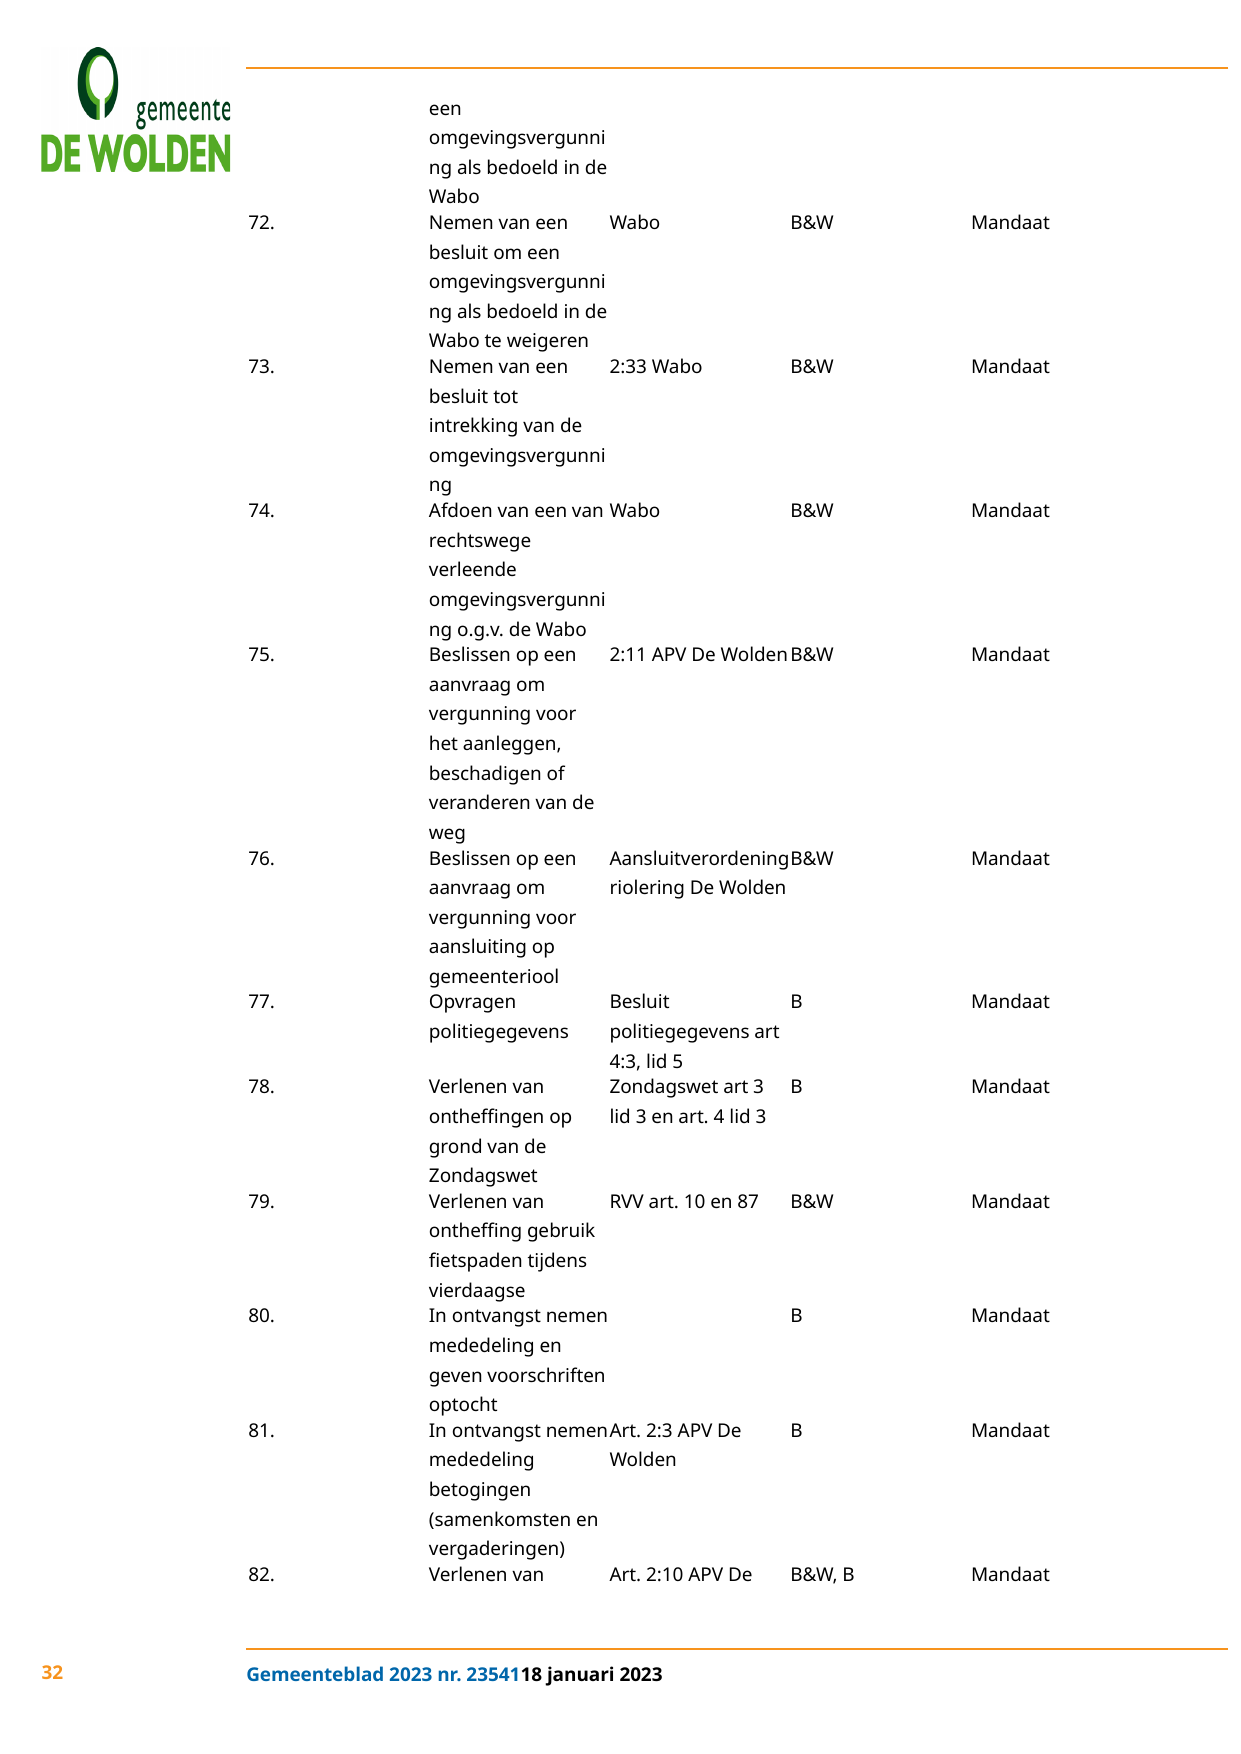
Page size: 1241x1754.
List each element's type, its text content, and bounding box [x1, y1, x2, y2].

table_cell [609, 1303, 790, 1417]
table_cell B&W [790, 641, 971, 845]
table_cell [609, 95, 790, 209]
table_cell Mandaat [971, 1303, 1152, 1417]
table_cell Wabo [609, 209, 790, 353]
table_cell B&W, B [790, 1561, 971, 1587]
table_cell Mandaat [971, 353, 1152, 497]
table_cell B [790, 1074, 971, 1188]
table_cell 2:33 Wabo [609, 353, 790, 497]
table_cell Zondagswet art 3 lid 3 en art. 4 lid 3 [609, 1074, 790, 1188]
table_cell Mandaat [971, 1417, 1152, 1561]
table_cell Nemen van een besluit om een omgevingsvergunning als bedoeld in de Wabo te weigeren [429, 209, 609, 353]
table_cell Mandaat [971, 989, 1152, 1074]
table_cell [248, 989, 429, 1074]
table_cell Beslissen op een aanvraag om vergunning voor het aanleggen, beschadigen of veranderen van de weg [429, 641, 609, 845]
table_cell [248, 845, 429, 989]
table_cell [248, 1303, 429, 1417]
table_cell Nemen van een besluit tot intrekking van de omgevingsvergunning [429, 353, 609, 497]
table_cell B [790, 1417, 971, 1561]
table_cell Art. 2:10 APV De [609, 1561, 790, 1587]
table_cell Mandaat [971, 498, 1152, 641]
table_cell B&W [790, 1188, 971, 1303]
table_cell Mandaat [971, 1074, 1152, 1188]
table_cell Art. 2:3 APV De Wolden [609, 1417, 790, 1561]
table_cell B [790, 989, 971, 1074]
table_cell B&W [790, 353, 971, 497]
table_cell B [790, 1303, 971, 1417]
table_cell Wabo [609, 498, 790, 641]
table_cell [248, 353, 429, 497]
table_cell Mandaat [971, 1561, 1152, 1587]
table_cell Mandaat [971, 1188, 1152, 1303]
table_cell [248, 641, 429, 845]
table_cell Aansluitverordening riolering De Wolden [609, 845, 790, 989]
table_cell Beslissen op een aanvraag om vergunning voor aansluiting op gemeenteriool [429, 845, 609, 989]
table_cell Verlenen van ontheffingen op grond van de Zondagswet [429, 1074, 609, 1188]
table_cell RVV art. 10 en 87 [609, 1188, 790, 1303]
table_cell Besluit politiegegevens art 4:3, lid 5 [609, 989, 790, 1074]
table_cell Mandaat [971, 209, 1152, 353]
table_cell [790, 95, 971, 209]
table_cell 2:11 APV De Wolden [609, 641, 790, 845]
table_cell [248, 1561, 429, 1587]
table_cell [248, 498, 429, 641]
table_cell [248, 1417, 429, 1561]
table_cell Mandaat [971, 845, 1152, 989]
table_cell Opvragen politiegegevens [429, 989, 609, 1074]
table_cell Verlenen van ontheffing gebruik fietspaden tijdens vierdaagse [429, 1188, 609, 1303]
table_cell Afdoen van een van rechtswege verleende omgevingsvergunning o.g.v. de Wabo [429, 498, 609, 641]
table_cell B&W [790, 209, 971, 353]
table_cell B&W [790, 845, 971, 989]
table_cell In ontvangst nemen mededeling betogingen (samenkomsten en vergaderingen) [429, 1417, 609, 1561]
table_cell [971, 95, 1152, 209]
table_cell Mandaat [971, 641, 1152, 845]
table_cell B&W [790, 498, 971, 641]
table_cell [248, 95, 429, 209]
table_cell Verlenen van [429, 1561, 609, 1587]
table_cell [248, 1188, 429, 1303]
table_cell [248, 209, 429, 353]
picture [41, 47, 231, 172]
table_cell In ontvangst nemen mededeling en geven voorschriften optocht [429, 1303, 609, 1417]
table_cell een omgevingsvergunning als bedoeld in de Wabo [429, 95, 609, 209]
table_cell [248, 1074, 429, 1188]
